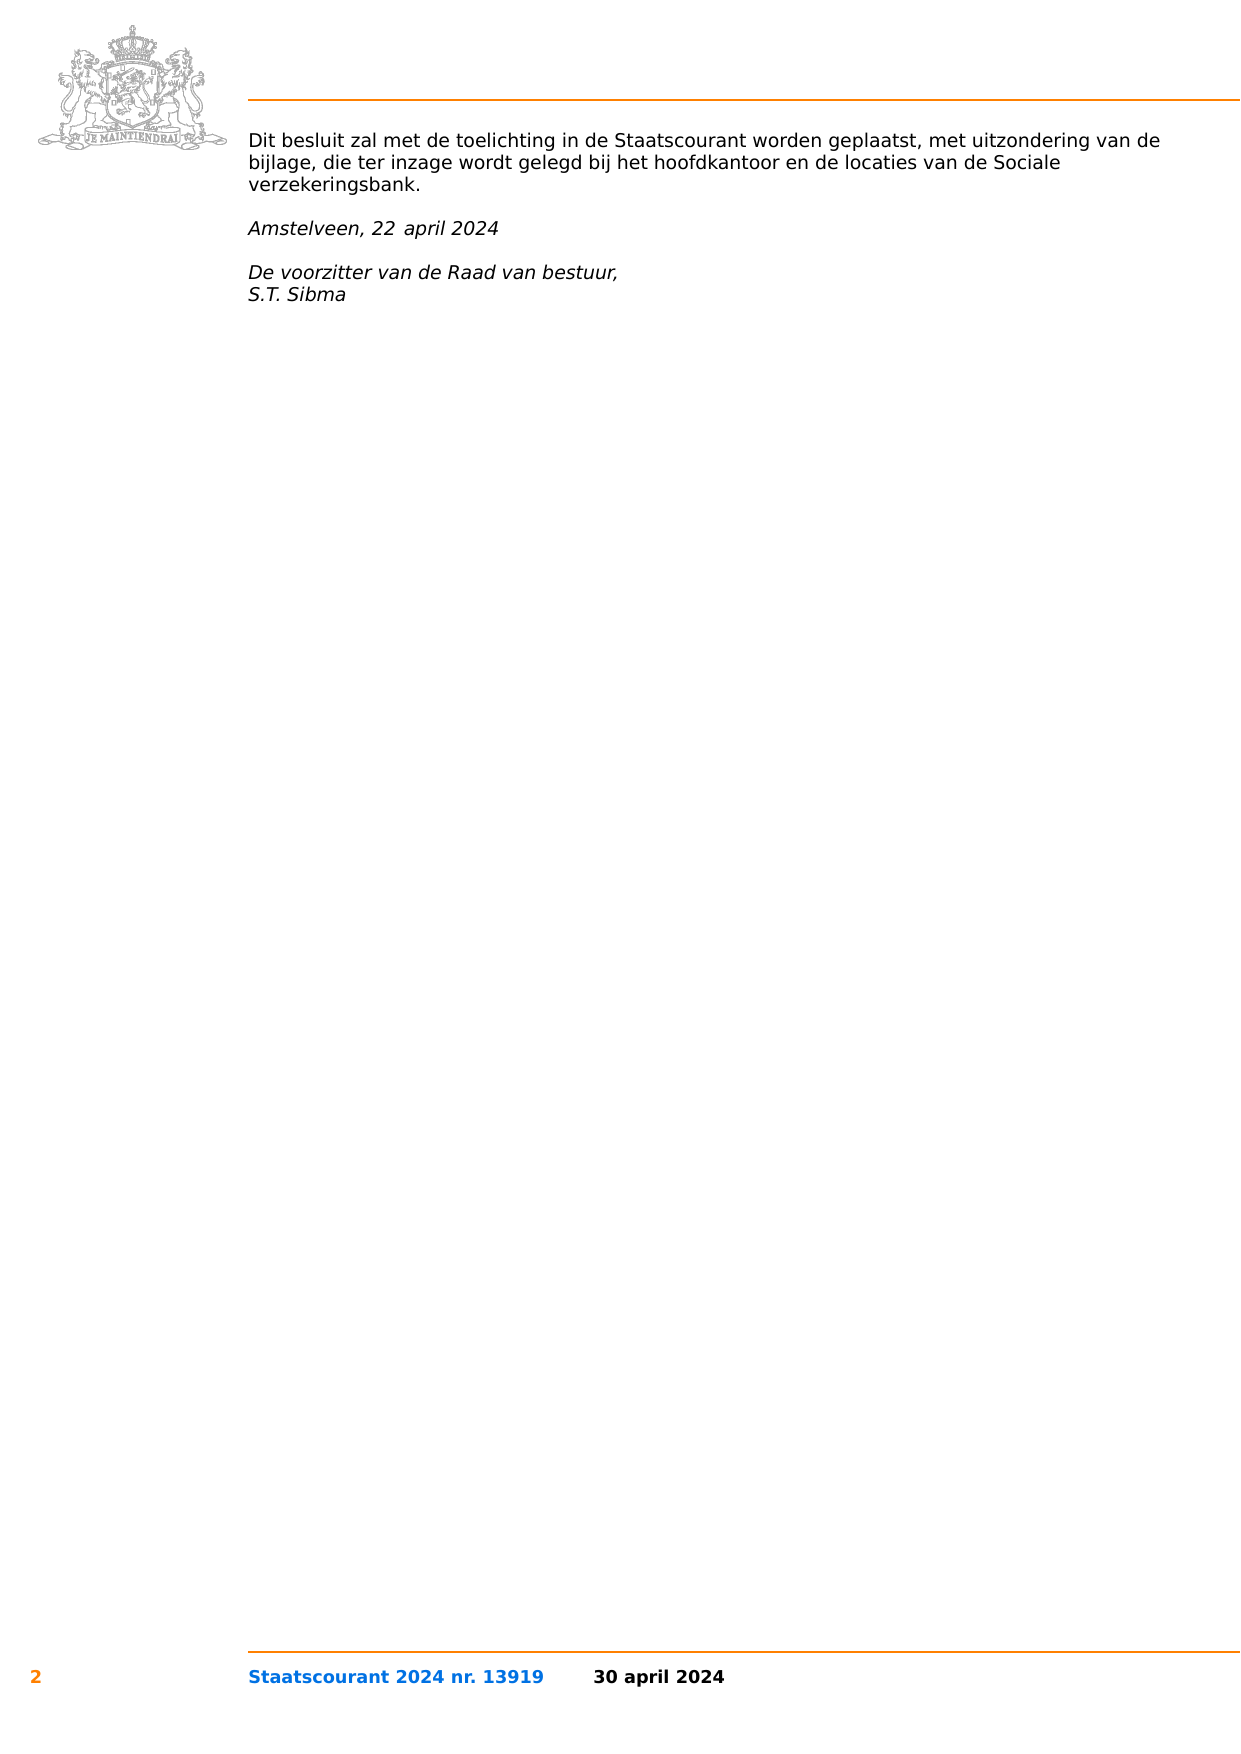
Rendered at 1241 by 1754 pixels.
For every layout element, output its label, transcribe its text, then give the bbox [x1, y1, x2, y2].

text Dit besluit zal met de toelichting in de Staatscourant worden geplaatst, met uitzondering van de bijlage, die ter inzage wordt gelegd bij het hoofdkantoor en de locaties van de Sociale verzekeringsbank. [248, 130, 1163, 196]
text Amstelveen, 22 april 2024 [248, 218, 1163, 240]
text De voorzitter van de Raad van bestuur, S.T. Sibma [248, 262, 1163, 306]
picture [38, 25, 227, 150]
